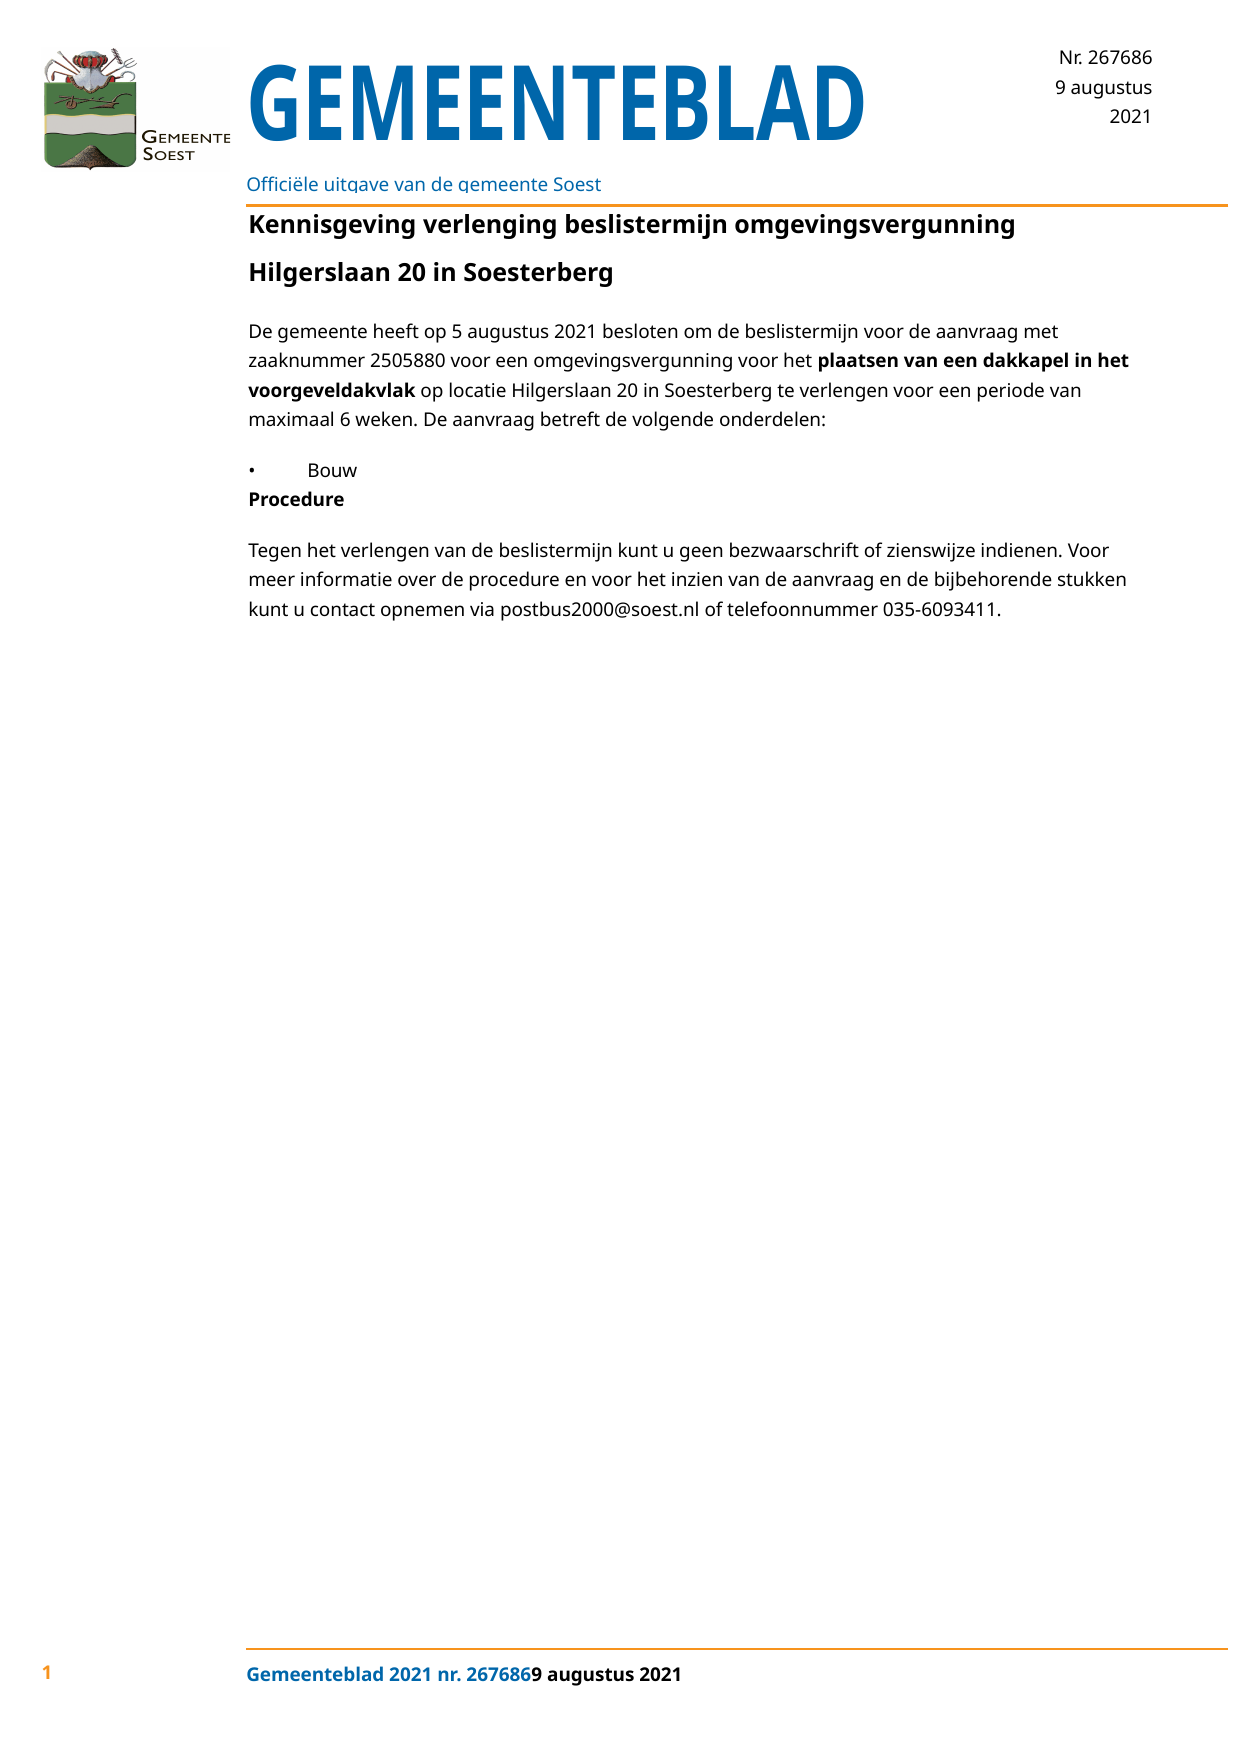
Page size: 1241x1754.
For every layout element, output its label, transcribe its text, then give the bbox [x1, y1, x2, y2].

text Kennisgeving verlenging beslistermijn omgevingsvergunning Hilgerslaan 20 in Soesterberg [248, 207, 1152, 288]
text De gemeente heeft op 5 augustus 2021 besloten om de beslistermijn voor de aanvraag met zaaknummer 2505880 voor een omgevingsvergunning voor het plaatsen van een dakkapel in het voorgeveldakvlak op locatie Hilgerslaan 20 in Soesterberg te verlengen voor een periode van maximaal 6 weken. De aanvraag betreft de volgende onderdelen: [248, 318, 1152, 432]
picture [41, 47, 231, 172]
text Tegen het verlengen van de beslistermijn kunt u geen bezwaarschrift of zienswijze indienen. Voor meer informatie over de procedure en voor het inzien van de aanvraag en de bijbehorende stukken kunt u contact opnemen via postbus2000@soest.nl of telefoonnummer 035-6093411. [248, 537, 1152, 622]
list Bouw [248, 457, 1152, 483]
text Procedure [248, 487, 1152, 512]
